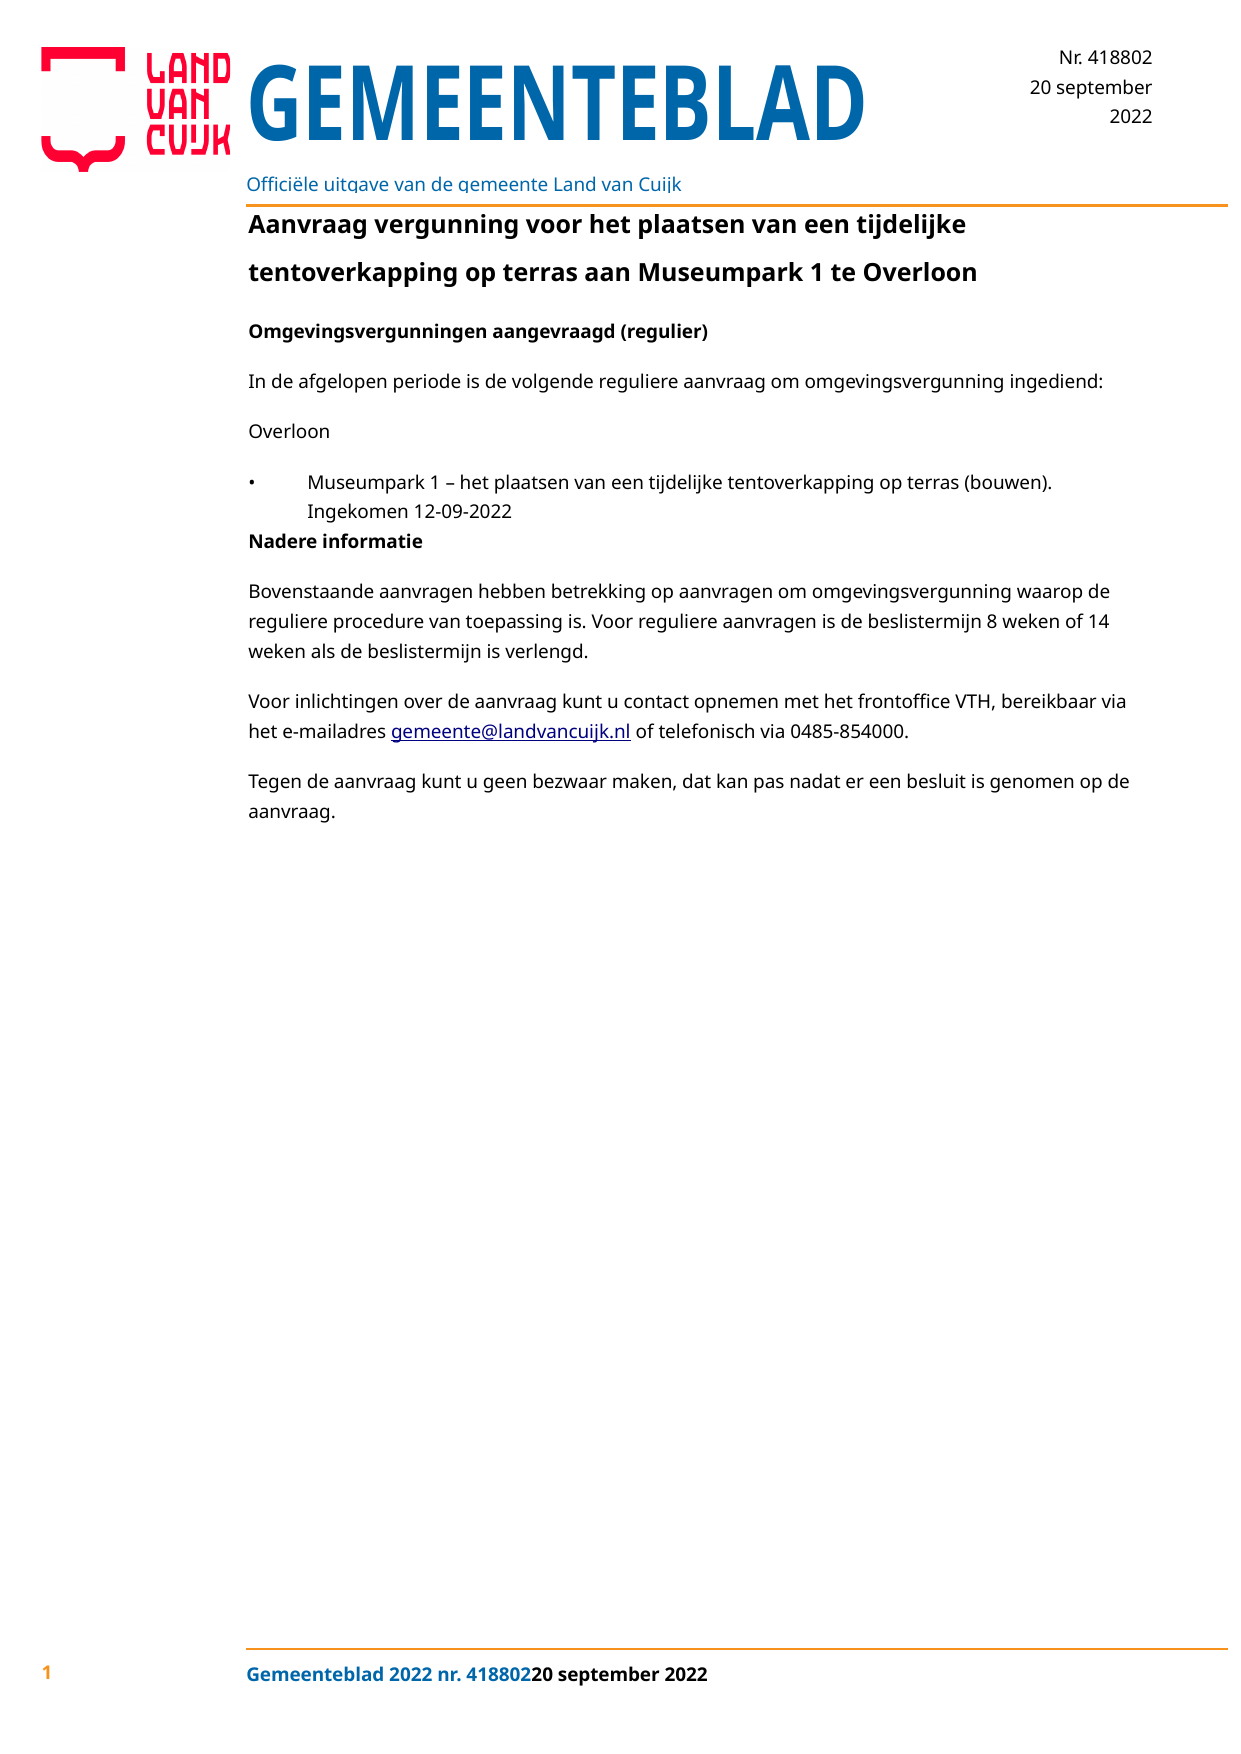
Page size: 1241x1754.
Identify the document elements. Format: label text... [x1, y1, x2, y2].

text In de afgelopen periode is de volgende reguliere aanvraag om omgevingsvergunning ingediend: [248, 368, 1152, 394]
text Omgevingsvergunningen aangevraagd (regulier) [248, 318, 1152, 344]
text Aanvraag vergunning voor het plaatsen van een tijdelijke tentoverkapping op terras aan Museumpark 1 te Overloon [248, 207, 1152, 288]
list Museumpark 1 – het plaatsen van een tijdelijke tentoverkapping op terras (bouwen). Ingekomen 12-09-2022 [248, 469, 1152, 524]
text Voor inlichtingen over de aanvraag kunt u contact opnemen met het frontoffice VTH, bereikbaar via het e-mailadres gemeente@landvancuijk.nl of telefonisch via 0485-854000. [248, 688, 1152, 744]
text Bovenstaande aanvragen hebben betrekking op aanvragen om omgevingsvergunning waarop de reguliere procedure van toepassing is. Voor reguliere aanvragen is de beslistermijn 8 weken of 14 weken als de beslistermijn is verlengd. [248, 579, 1152, 664]
text Tegen de aanvraag kunt u geen bezwaar maken, dat kan pas nadat er een besluit is genomen op de aanvraag. [248, 768, 1152, 824]
text Overloon [248, 419, 1152, 444]
text Nadere informatie [248, 528, 1152, 554]
picture [41, 47, 231, 172]
